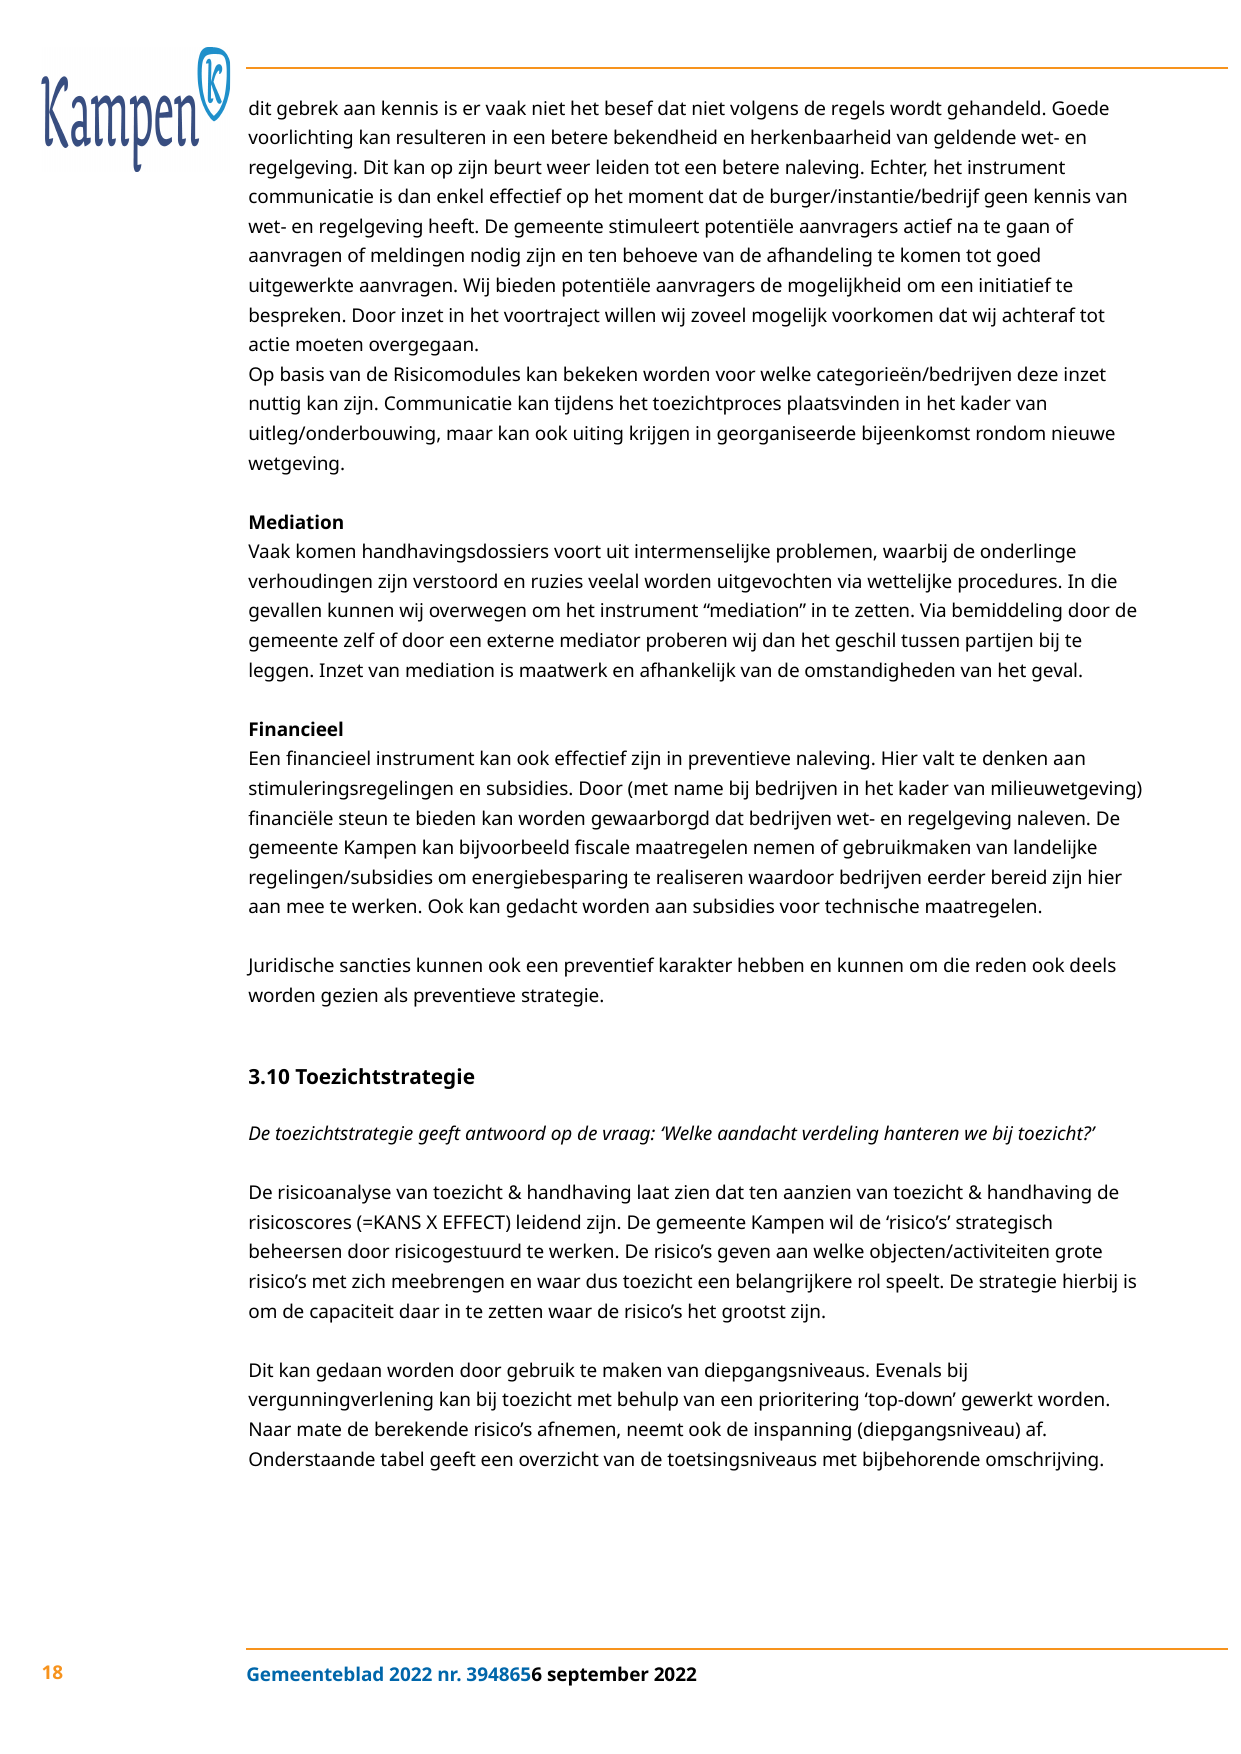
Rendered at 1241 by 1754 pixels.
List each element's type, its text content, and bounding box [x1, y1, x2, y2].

text 3.10 Toezichtstrategie [248, 1062, 1152, 1091]
text Financieel [248, 716, 1152, 742]
text Juridische sancties kunnen ook een preventief karakter hebben en kunnen om die reden ook deels worden gezien als preventieve strategie. [248, 953, 1152, 1008]
text De risicoanalyse van toezicht & handhaving laat zien dat ten aanzien van toezicht & handhaving de risicoscores (=KANS X EFFECT) leidend zijn. De gemeente Kampen wil de ‘risico’s’ strategisch beheersen door risicogestuurd te werken. De risico’s geven aan welke objecten/activiteiten grote risico’s met zich meebrengen en waar dus toezicht een belangrijkere rol speelt. De strategie hierbij is om de capaciteit daar in te zetten waar de risico’s het grootst zijn. [248, 1179, 1152, 1323]
text Op basis van de Risicomodules kan bekeken worden voor welke categorieën/bedrijven deze inzet nuttig kan zijn. Communicatie kan tijdens het toezichtproces plaatsvinden in het kader van uitleg/onderbouwing, maar kan ook uiting krijgen in georganiseerde bijeenkomst rondom nieuwe wetgeving. [248, 361, 1152, 476]
text De toezichtstrategie geeft antwoord op de vraag: ‘Welke aandacht verdeling hanteren we bij toezicht?’ [248, 1120, 1152, 1146]
text Een financieel instrument kan ook effectief zijn in preventieve naleving. Hier valt te denken aan stimuleringsregelingen en subsidies. Door (met name bij bedrijven in het kader van milieuwetgeving) financiële steun te bieden kan worden gewaarborgd dat bedrijven wet- en regelgeving naleven. De gemeente Kampen kan bijvoorbeeld fiscale maatregelen nemen of gebruikmaken van landelijke regelingen/subsidies om energiebesparing te realiseren waardoor bedrijven eerder bereid zijn hier aan mee te werken. Ook kan gedacht worden aan subsidies voor technische maatregelen. [248, 746, 1152, 919]
picture [41, 47, 231, 172]
text Mediation [248, 509, 1152, 535]
text Dit kan gedaan worden door gebruik te maken van diepgangsniveaus. Evenals bij vergunningverlening kan bij toezicht met behulp van een prioritering ‘top-down’ gewerkt worden. Naar mate de berekende risico’s afnemen, neemt ook de inspanning (diepgangsniveau) af. Onderstaande tabel geeft een overzicht van de toetsingsniveaus met bijbehorende omschrijving. [248, 1357, 1152, 1471]
text dit gebrek aan kennis is er vaak niet het besef dat niet volgens de regels wordt gehandeld. Goede voorlichting kan resulteren in een betere bekendheid en herkenbaarheid van geldende wet- en regelgeving. Dit kan op zijn beurt weer leiden tot een betere naleving. Echter, het instrument communicatie is dan enkel effectief op het moment dat de burger/instantie/bedrijf geen kennis van wet- en regelgeving heeft. De gemeente stimuleert potentiële aanvragers actief na te gaan of aanvragen of meldingen nodig zijn en ten behoeve van de afhandeling te komen tot goed uitgewerkte aanvragen. Wij bieden potentiële aanvragers de mogelijkheid om een initiatief te bespreken. Door inzet in het voortraject willen wij zoveel mogelijk voorkomen dat wij achteraf tot actie moeten overgegaan. [248, 95, 1152, 357]
text Vaak komen handhavingsdossiers voort uit intermenselijke problemen, waarbij de onderlinge verhoudingen zijn verstoord en ruzies veelal worden uitgevochten via wettelijke procedures. In die gevallen kunnen wij overwegen om het instrument “mediation” in te zetten. Via bemiddeling door de gemeente zelf of door een externe mediator proberen wij dan het geschil tussen partijen bij te leggen. Inzet van mediation is maatwerk en afhankelijk van de omstandigheden van het geval. [248, 538, 1152, 683]
